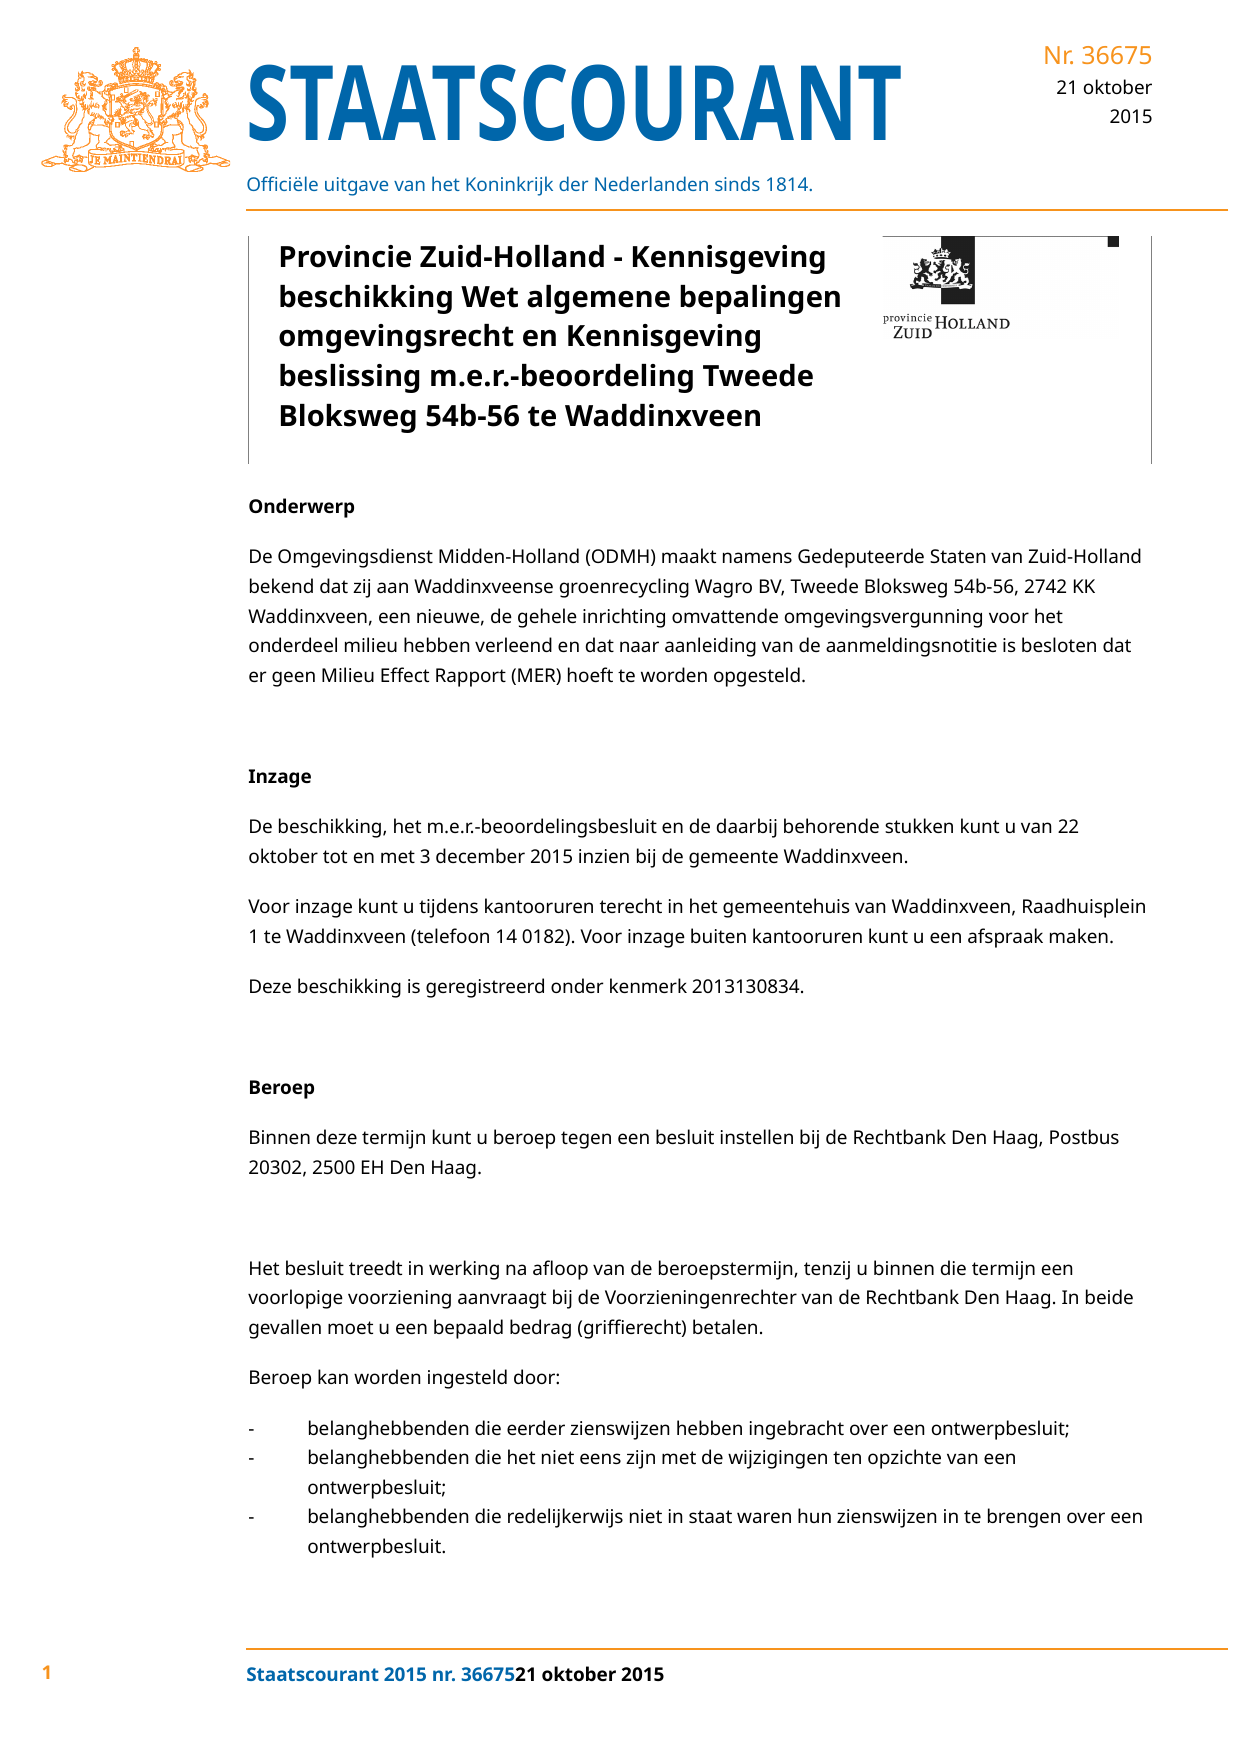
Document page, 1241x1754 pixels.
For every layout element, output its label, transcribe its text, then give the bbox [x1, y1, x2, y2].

picture [882, 236, 1119, 339]
text Het besluit treedt in werking na afloop van de beroepstermijn, tenzij u binnen die termijn een voorlopige voorziening aanvraagt bij de Voorzieningenrechter van de Rechtbank Den Haag. In beide gevallen moet u een bepaald bedrag (griffierecht) betalen. [248, 1255, 1152, 1340]
table_header Provincie Zuid-Holland - Kennisgeving beschikking Wet algemene bepalingen omgevingsrecht en Kennisgeving beslissing m.e.r.-beoordeling Tweede Bloksweg 54b-56 te Waddinxveen [249, 236, 850, 464]
text Voor inzage kunt u tijdens kantooruren terecht in het gemeentehuis van Waddinxveen, Raadhuisplein 1 te Waddinxveen (telefoon 14 0182). Voor inzage buiten kantooruren kunt u een afspraak maken. [248, 893, 1152, 949]
picture [41, 47, 231, 172]
text Beroep [248, 1074, 1152, 1100]
text De Omgevingsdienst Midden-Holland (ODMH) maakt namens Gedeputeerde Staten van Zuid-Holland bekend dat zij aan Waddinxveense groenrecycling Wagro BV, Tweede Bloksweg 54b-56, 2742 KK Waddinxveen, een nieuwe, de gehele inrichting omvattende omgevingsvergunning voor het onderdeel milieu hebben verleend en dat naar aanleiding van de aanmeldingsnotitie is besloten dat er geen Milieu Effect Rapport (MER) hoeft te worden opgesteld. [248, 544, 1152, 688]
text Deze beschikking is geregistreerd onder kenmerk 2013130834. [248, 973, 1152, 999]
text De beschikking, het m.e.r.-beoordelingsbesluit en de daarbij behorende stukken kunt u van 22 oktober tot en met 3 december 2015 inzien bij de gemeente Waddinxveen. [248, 813, 1152, 869]
text Beroep kan worden ingesteld door: [248, 1364, 1152, 1390]
list belanghebbenden die redelijkerwijs niet in staat waren hun zienswijzen in te brengen over een ontwerpbesluit. [248, 1504, 1152, 1559]
table_header [850, 236, 1151, 464]
text Onderwerp [248, 493, 1152, 519]
text Binnen deze termijn kunt u beroep tegen een besluit instellen bij de Rechtbank Den Haag, Postbus 20302, 2500 EH Den Haag. [248, 1124, 1152, 1180]
list belanghebbenden die eerder zienswijzen hebben ingebracht over een ontwerpbesluit; [248, 1415, 1152, 1441]
list belanghebbenden die het niet eens zijn met de wijzigingen ten opzichte van een ontwerpbesluit; [248, 1444, 1152, 1500]
text Inzage [248, 763, 1152, 789]
